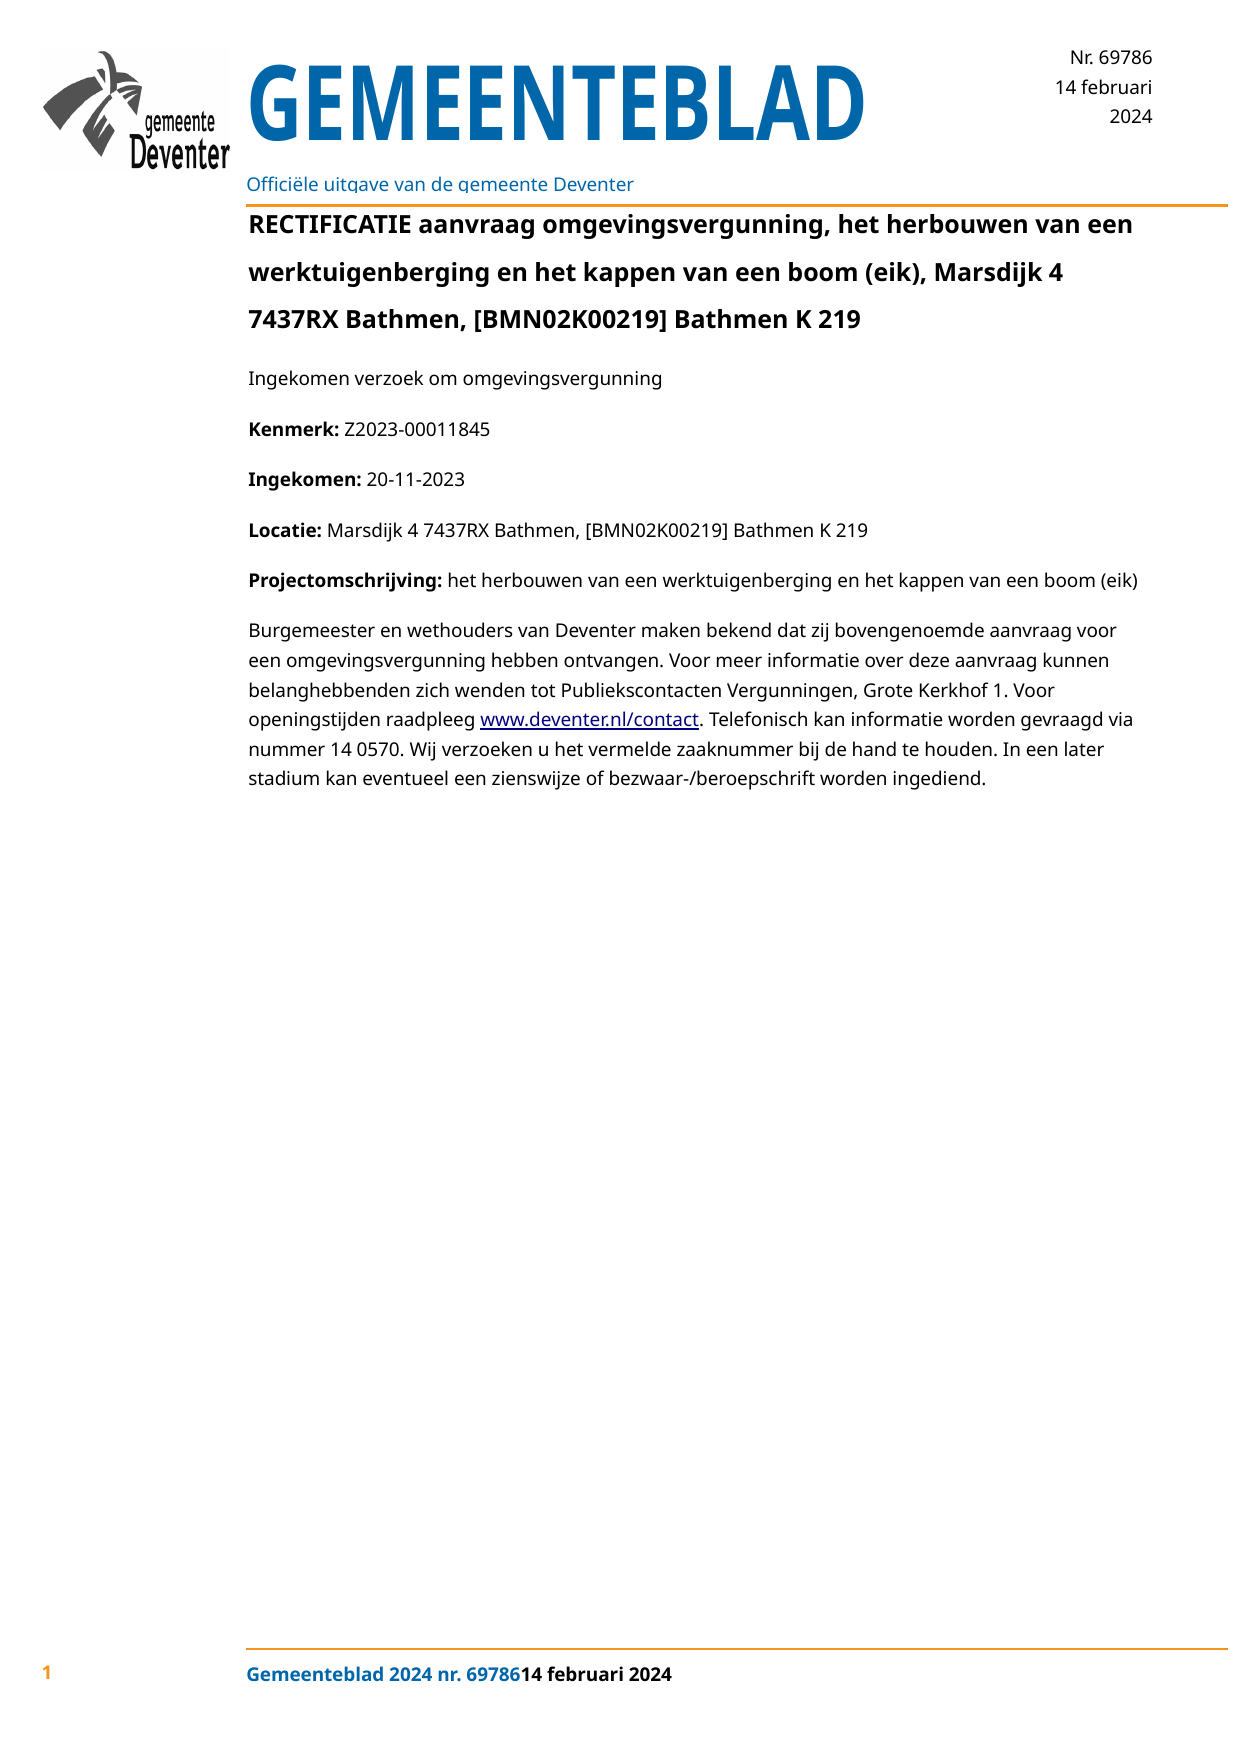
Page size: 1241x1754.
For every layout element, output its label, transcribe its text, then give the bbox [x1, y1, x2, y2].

text Locatie: Marsdijk 4 7437RX Bathmen, [BMN02K00219] Bathmen K 219 [248, 517, 1152, 542]
text Ingekomen verzoek om omgevingsvergunning [248, 366, 1152, 391]
text Kenmerk: Z2023-00011845 [248, 416, 1152, 442]
text RECTIFICATIE aanvraag omgevingsvergunning, het herbouwen van een werktuigenberging en het kappen van een boom (eik), Marsdijk 4 7437RX Bathmen, [BMN02K00219] Bathmen K 219 [248, 207, 1152, 336]
text Ingekomen: 20-11-2023 [248, 466, 1152, 492]
picture [41, 47, 231, 172]
text Projectomschrijving: het herbouwen van een werktuigenberging en het kappen van een boom (eik) [248, 567, 1152, 593]
text Burgemeester en wethouders van Deventer maken bekend dat zij bovengenoemde aanvraag voor een omgevingsvergunning hebben ontvangen. Voor meer informatie over deze aanvraag kunnen belanghebbenden zich wenden tot Publiekscontacten Vergunningen, Grote Kerkhof 1. Voor openingstijden raadpleeg www.deventer.nl/contact. Telefonisch kan informatie worden gevraagd via nummer 14 0570. Wij verzoeken u het vermelde zaaknummer bij de hand te houden. In een later stadium kan eventueel een zienswijze of bezwaar-/beroepschrift worden ingediend. [248, 618, 1152, 791]
